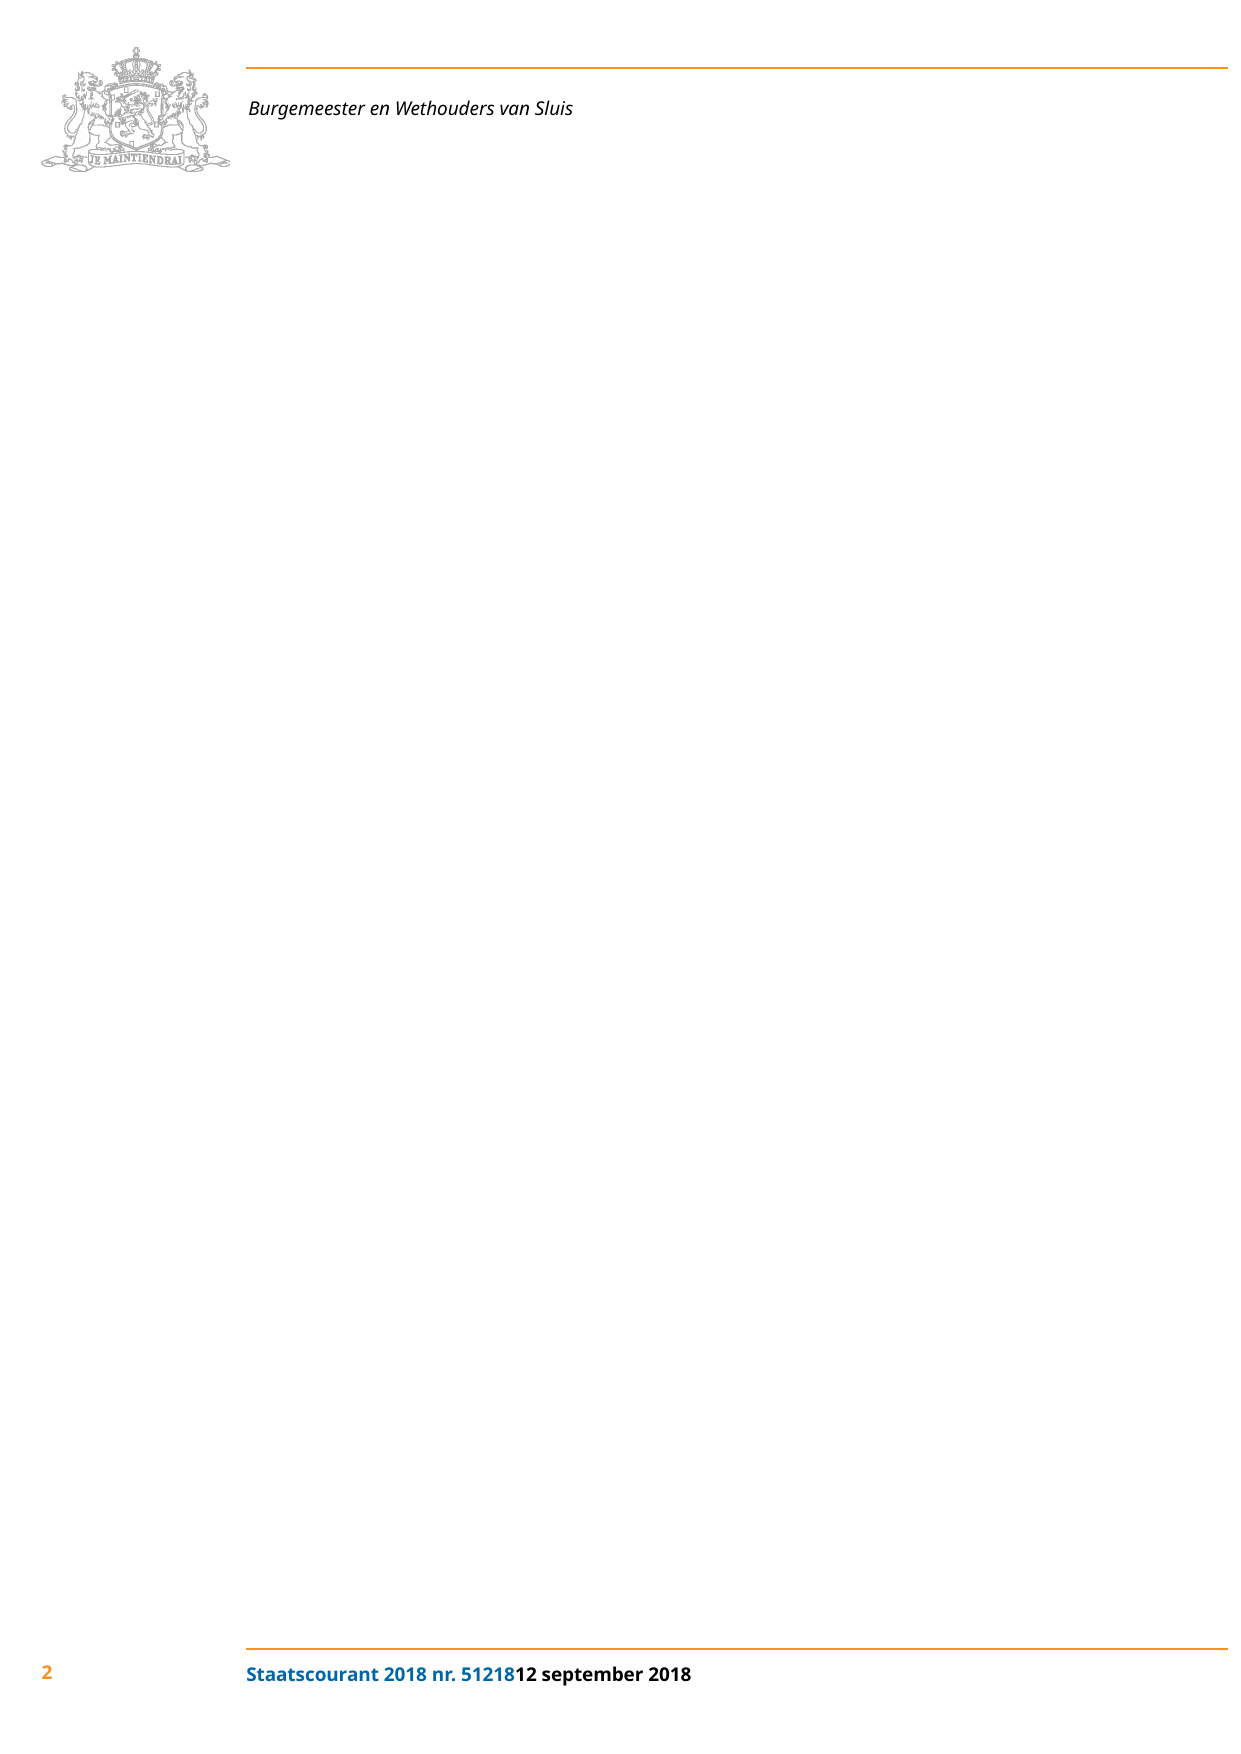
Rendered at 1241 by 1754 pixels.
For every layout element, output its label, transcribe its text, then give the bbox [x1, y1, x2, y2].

text Burgemeester en Wethouders van Sluis [248, 95, 1152, 121]
picture [41, 47, 231, 172]
